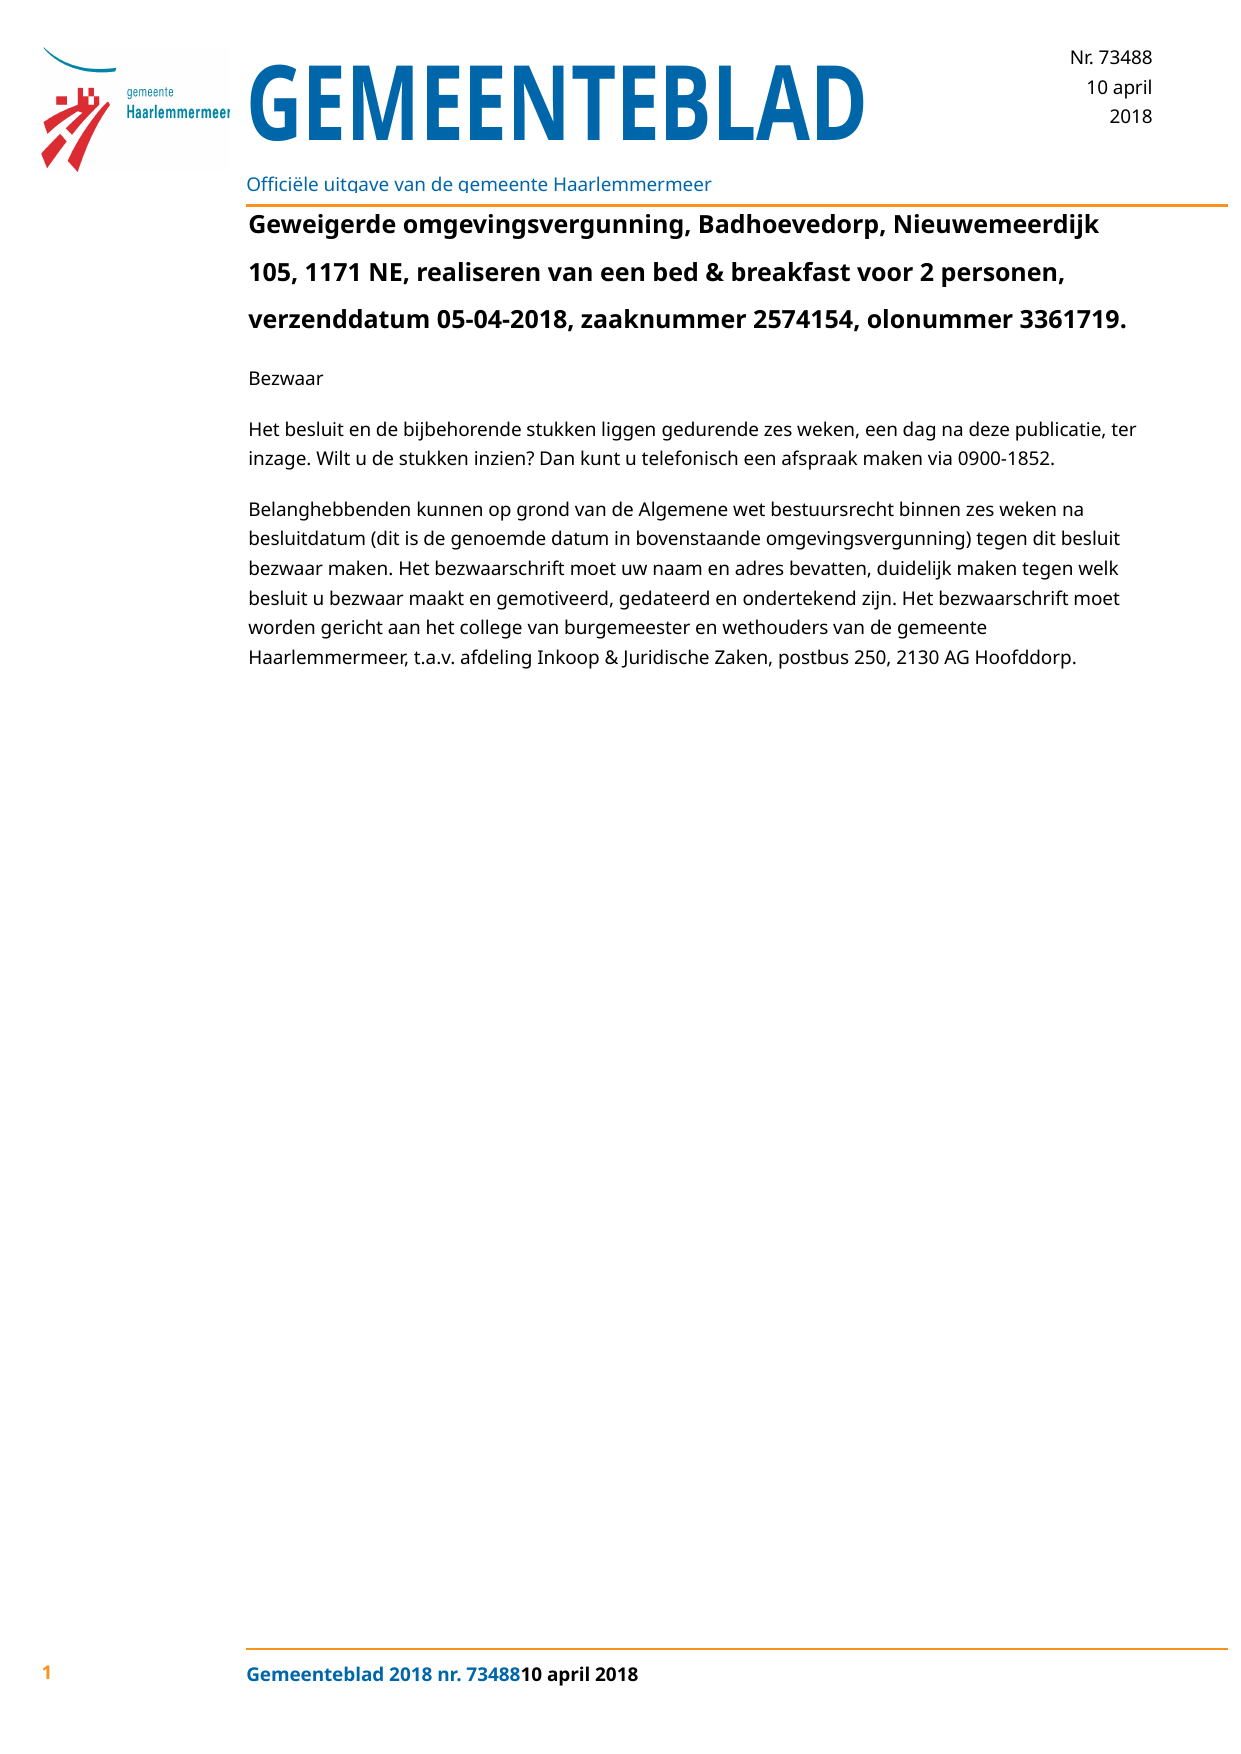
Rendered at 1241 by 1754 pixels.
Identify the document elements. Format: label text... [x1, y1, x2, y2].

text Het besluit en de bijbehorende stukken liggen gedurende zes weken, een dag na deze publicatie, ter inzage. Wilt u de stukken inzien? Dan kunt u telefonisch een afspraak maken via 0900-1852. [248, 416, 1152, 471]
text Bezwaar [248, 366, 1152, 391]
text Geweigerde omgevingsvergunning, Badhoevedorp, Nieuwemeerdijk 105, 1171 NE, realiseren van een bed & breakfast voor 2 personen, verzenddatum 05-04-2018, zaaknummer 2574154, olonummer 3361719. [248, 207, 1152, 336]
text Belanghebbenden kunnen op grond van de Algemene wet bestuursrecht binnen zes weken na besluitdatum (dit is de genoemde datum in bovenstaande omgevingsvergunning) tegen dit besluit bezwaar maken. Het bezwaarschrift moet uw naam en adres bevatten, duidelijk maken tegen welk besluit u bezwaar maakt en gemotiveerd, gedateerd en ondertekend zijn. Het bezwaarschrift moet worden gericht aan het college van burgemeester en wethouders van de gemeente Haarlemmermeer, t.a.v. afdeling Inkoop & Juridische Zaken, postbus 250, 2130 AG Hoofddorp. [248, 496, 1152, 669]
picture [41, 47, 231, 172]
